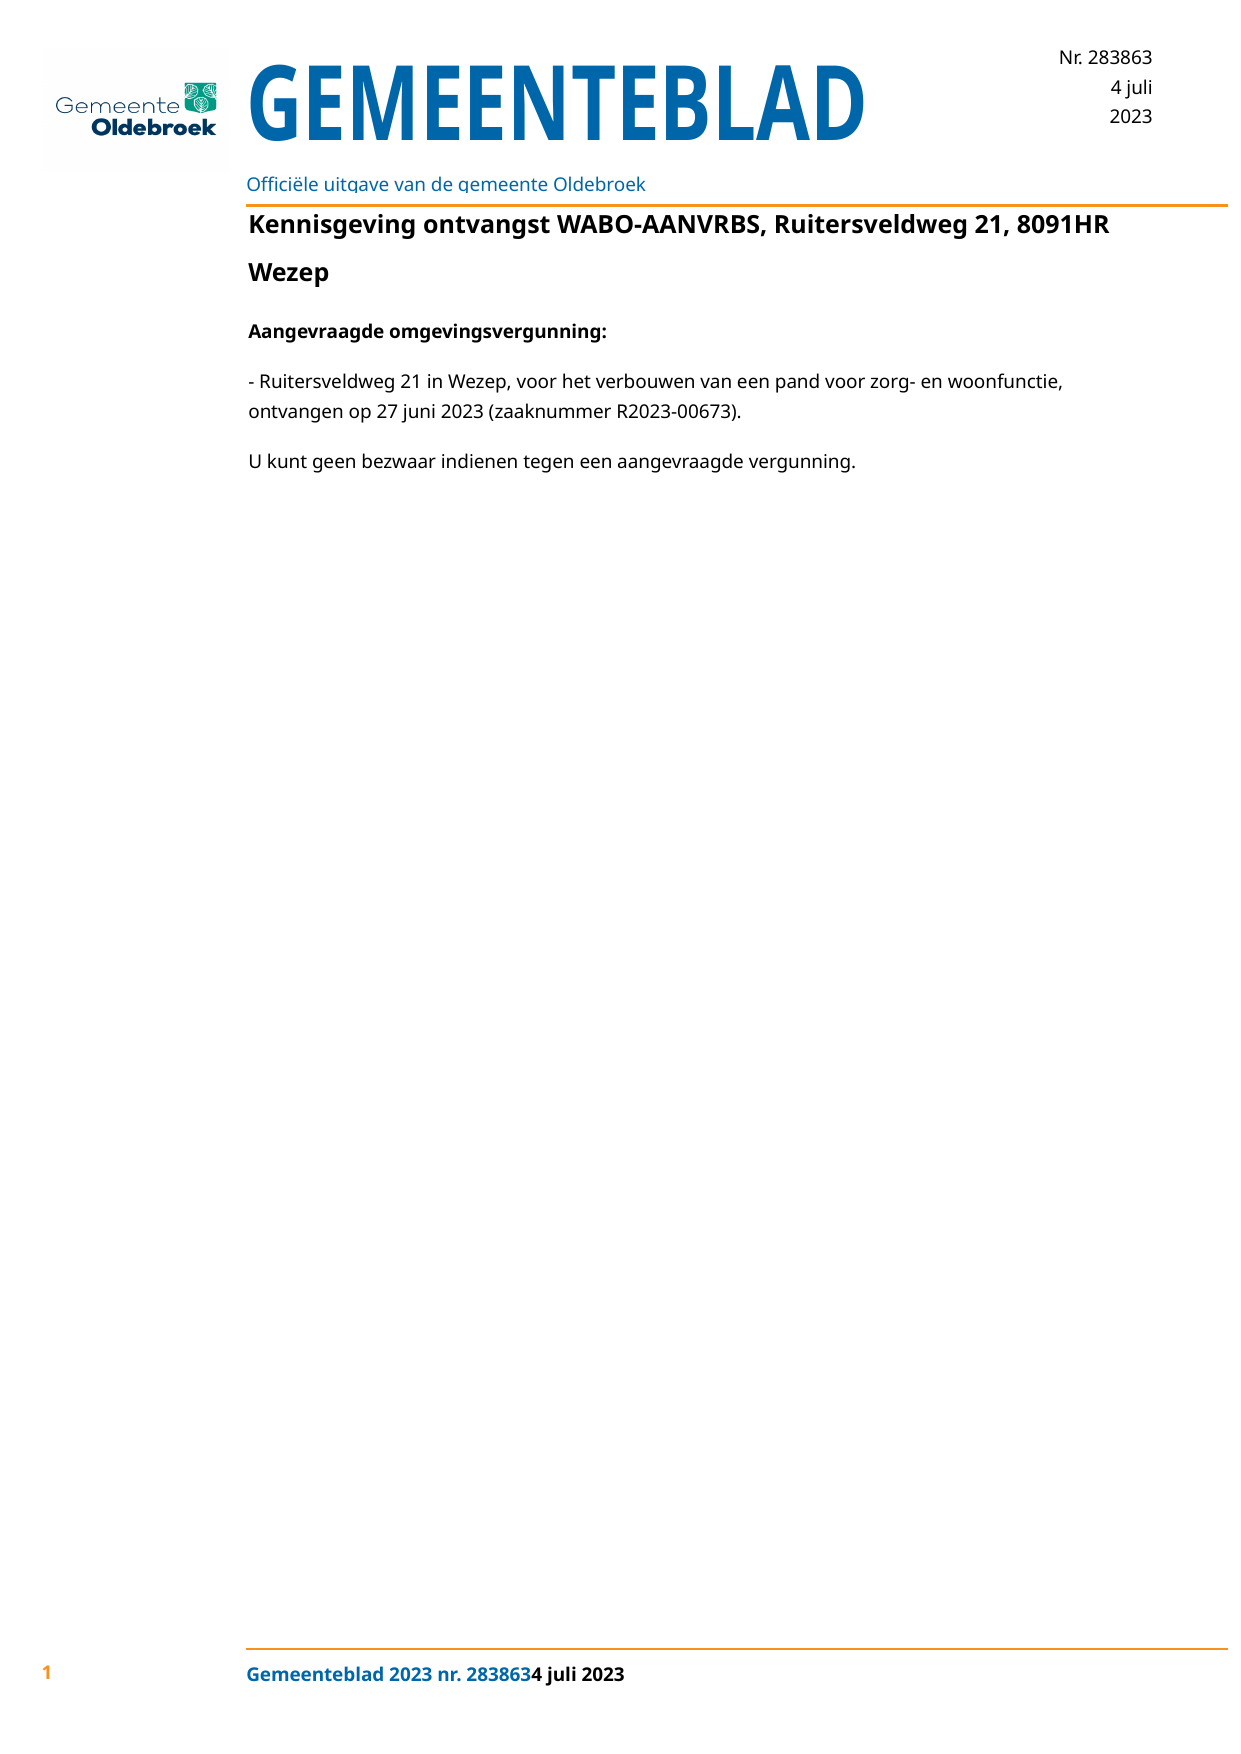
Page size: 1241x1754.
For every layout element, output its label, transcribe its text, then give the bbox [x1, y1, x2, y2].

text - Ruitersveldweg 21 in Wezep, voor het verbouwen van een pand voor zorg- en woonfunctie, ontvangen op 27 juni 2023 (zaaknummer R2023-00673). [248, 368, 1152, 424]
text Kennisgeving ontvangst WABO-AANVRBS, Ruitersveldweg 21, 8091HR Wezep [248, 207, 1152, 288]
text U kunt geen bezwaar indienen tegen een aangevraagde vergunning. [248, 448, 1152, 474]
picture [41, 47, 231, 172]
text Aangevraagde omgevingsvergunning: [248, 318, 1152, 344]
